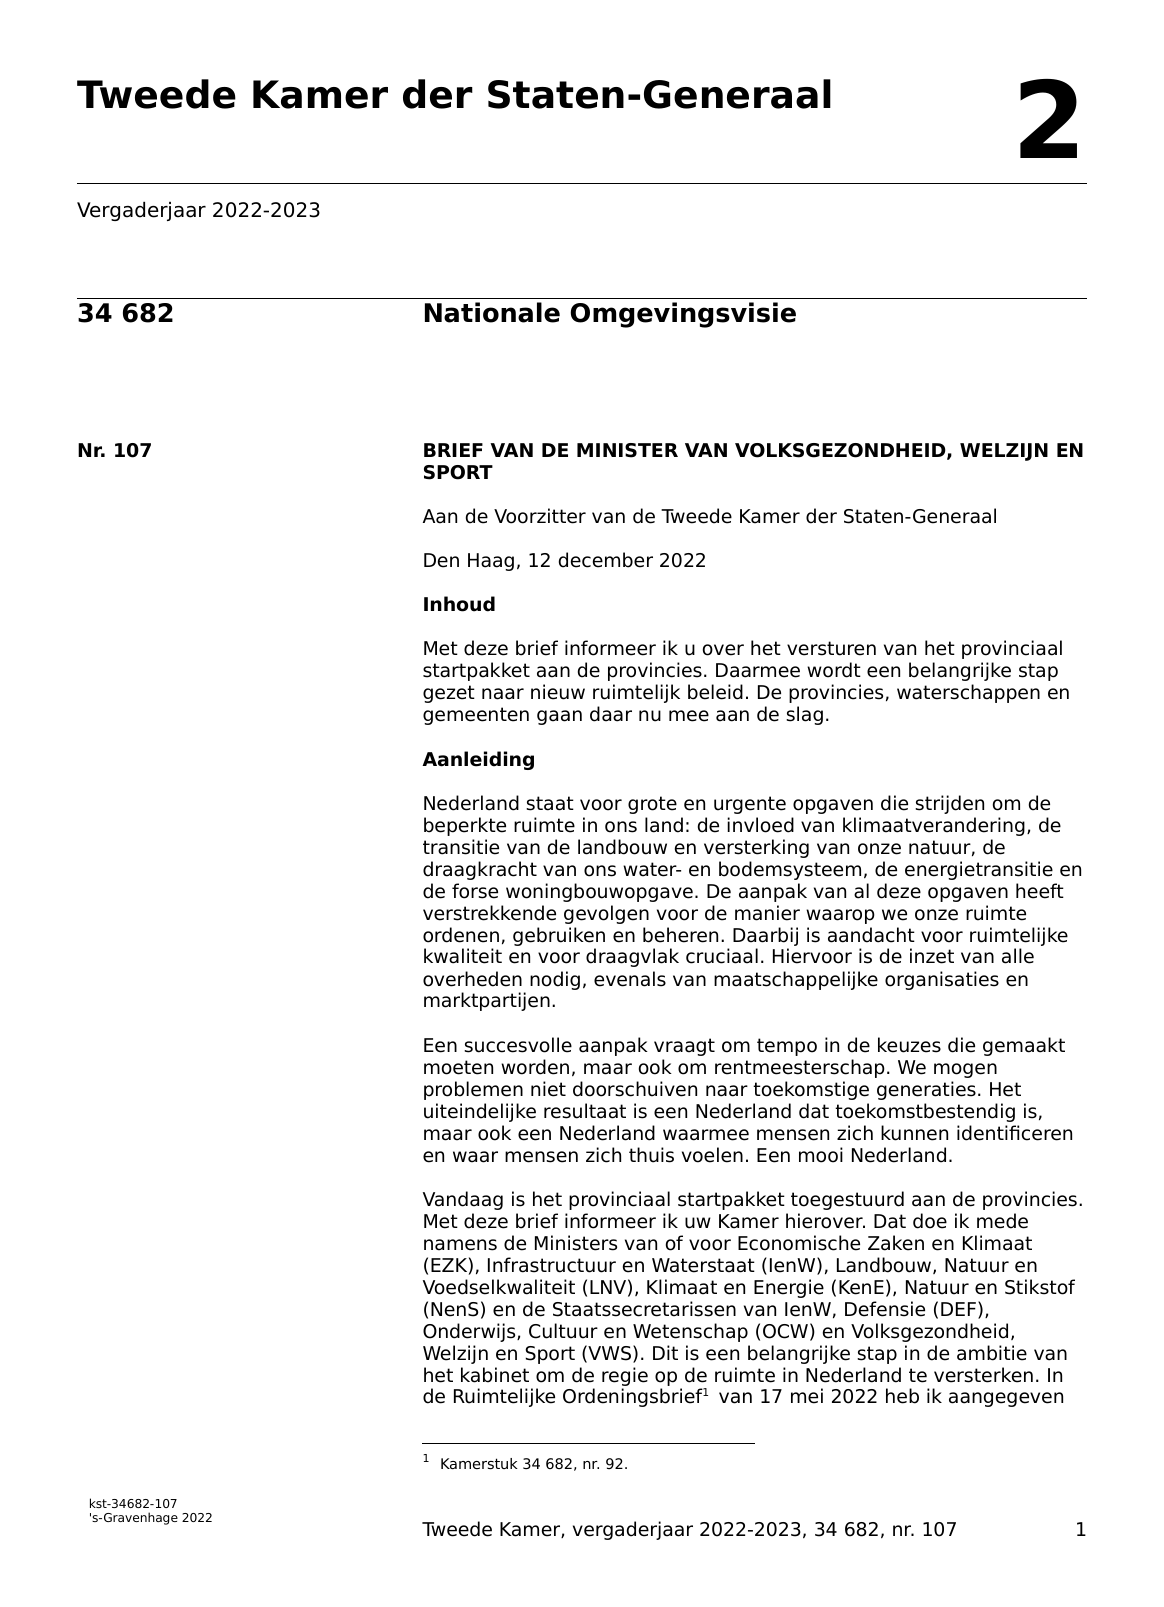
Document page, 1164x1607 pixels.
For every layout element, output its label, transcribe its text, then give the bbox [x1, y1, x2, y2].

text Vandaag is het provinciaal startpakket toegestuurd aan de provincies. Met deze brief informeer ik uw Kamer hierover. Dat doe ik mede namens de Ministers van of voor Economische Zaken en Klimaat (EZK), Infrastructuur en Waterstaat (IenW), Landbouw, Natuur en Voedselkwaliteit (LNV), Klimaat en Energie (KenE), Natuur en Stikstof (NenS) en de Staatssecretarissen van IenW, Defensie (DEF), Onderwijs, Cultuur en Wetenschap (OCW) en Volksgezondheid, Welzijn en Sport (VWS). Dit is een belangrijke stap in de ambitie van het kabinet om de regie op de ruimte in Nederland te versterken. In de Ruimtelijke Ordeningsbrief van 17 mei 2022 heb ik aangegeven [422, 1189, 1087, 1408]
table_cell Vergaderjaar 2022-2023 [77, 184, 1087, 298]
text Met deze brief informeer ik u over het versturen van het provinciaal startpakket aan de provincies. Daarmee wordt een belangrijke stap gezet naar nieuw ruimtelijk beleid. De provincies, waterschappen en gemeenten gaan daar nu mee aan de slag. [422, 638, 1087, 726]
text kst-34682-107 [88, 1497, 323, 1511]
subtitle Nr. 107 BRIEF VAN DE MINISTER VAN VOLKSGEZONDHEID, WELZIJN EN SPORT [77, 440, 1087, 484]
subtitle Aanleiding [422, 748, 1087, 770]
table_header 2 [886, 59, 1087, 183]
subtitle 34 682 Nationale Omgevingsvisie [77, 299, 1087, 329]
text Kamerstuk 34 682, nr. 92. [422, 1452, 1087, 1474]
text Den Haag, 12 december 2022 [422, 550, 1087, 572]
text Aan de Voorzitter van de Tweede Kamer der Staten-Generaal [422, 506, 1087, 528]
subtitle Inhoud [422, 594, 1087, 616]
text 's-Gravenhage 2022 [88, 1511, 323, 1525]
text Een succesvolle aanpak vraagt om tempo in de keuzes die gemaakt moeten worden, maar ook om rentmeesterschap. We mogen problemen niet doorschuiven naar toekomstige generaties. Het uiteindelijke resultaat is een Nederland dat toekomstbestendig is, maar ook een Nederland waarmee mensen zich kunnen identificeren en waar mensen zich thuis voelen. Een mooi Nederland. [422, 1034, 1087, 1166]
text Nederland staat voor grote en urgente opgaven die strijden om de beperkte ruimte in ons land: de invloed van klimaatverandering, de transitie van de landbouw en versterking van onze natuur, de draagkracht van ons water- en bodemsysteem, de energietransitie en de forse woningbouwopgave. De aanpak van al deze opgaven heeft verstrekkende gevolgen voor de manier waarop we onze ruimte ordenen, gebruiken en beheren. Daarbij is aandacht voor ruimtelijke kwaliteit en voor draagvlak cruciaal. Hiervoor is de inzet van alle overheden nodig, evenals van maatschappelijke organisaties en marktpartijen. [422, 793, 1087, 1012]
table_header Tweede Kamer der Staten-Generaal [77, 59, 886, 183]
